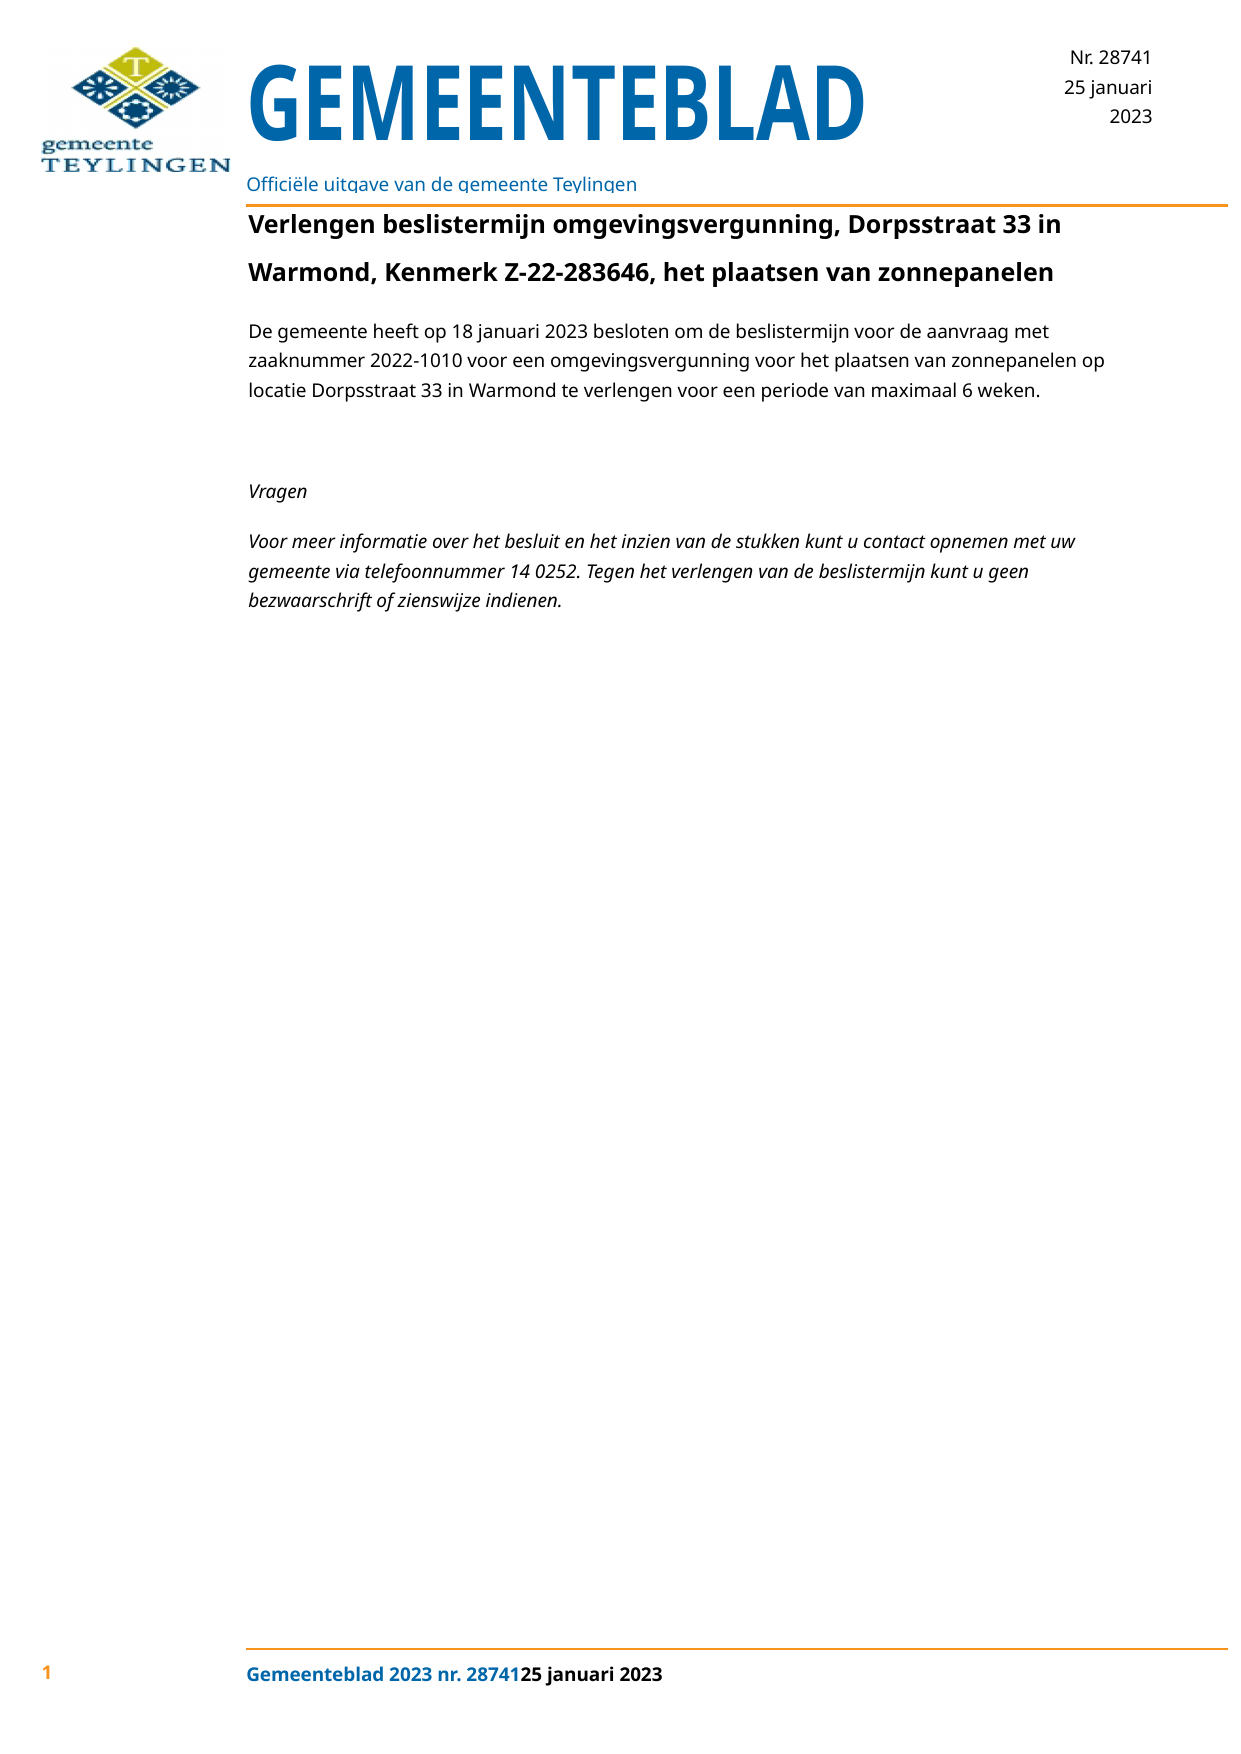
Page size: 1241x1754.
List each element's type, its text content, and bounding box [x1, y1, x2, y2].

text Vragen [248, 478, 1152, 504]
text De gemeente heeft op 18 januari 2023 besloten om de beslistermijn voor de aanvraag met zaaknummer 2022-1010 voor een omgevingsvergunning voor het plaatsen van zonnepanelen op locatie Dorpsstraat 33 in Warmond te verlengen voor een periode van maximaal 6 weken. [248, 318, 1152, 403]
text Voor meer informatie over het besluit en het inzien van de stukken kunt u contact opnemen met uw gemeente via telefoonnummer 14 0252. Tegen het verlengen van de beslistermijn kunt u geen bezwaarschrift of zienswijze indienen. [248, 528, 1152, 613]
text Verlengen beslistermijn omgevingsvergunning, Dorpsstraat 33 in Warmond, Kenmerk Z-22-283646, het plaatsen van zonnepanelen [248, 207, 1152, 288]
picture [41, 47, 231, 172]
